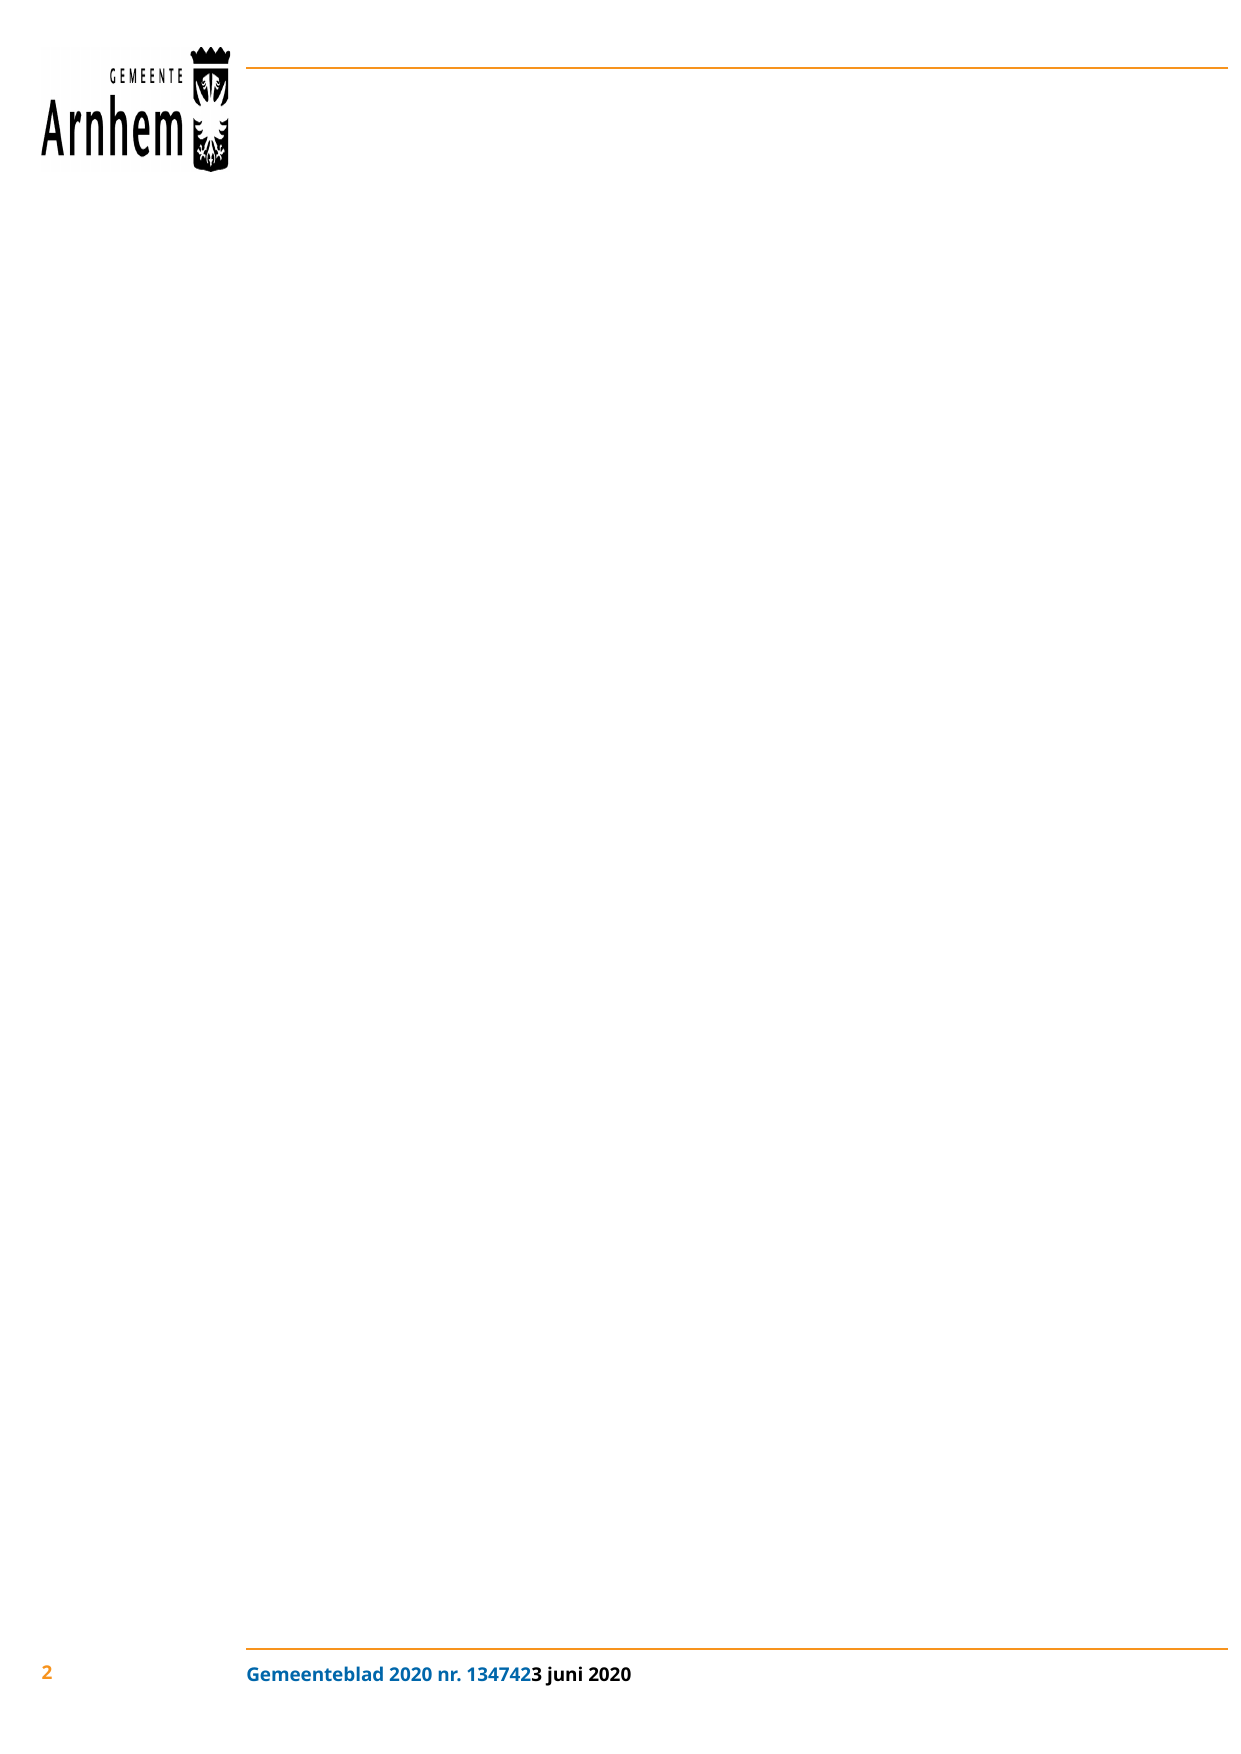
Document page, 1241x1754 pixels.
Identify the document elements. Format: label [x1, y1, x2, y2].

picture [41, 47, 231, 172]
